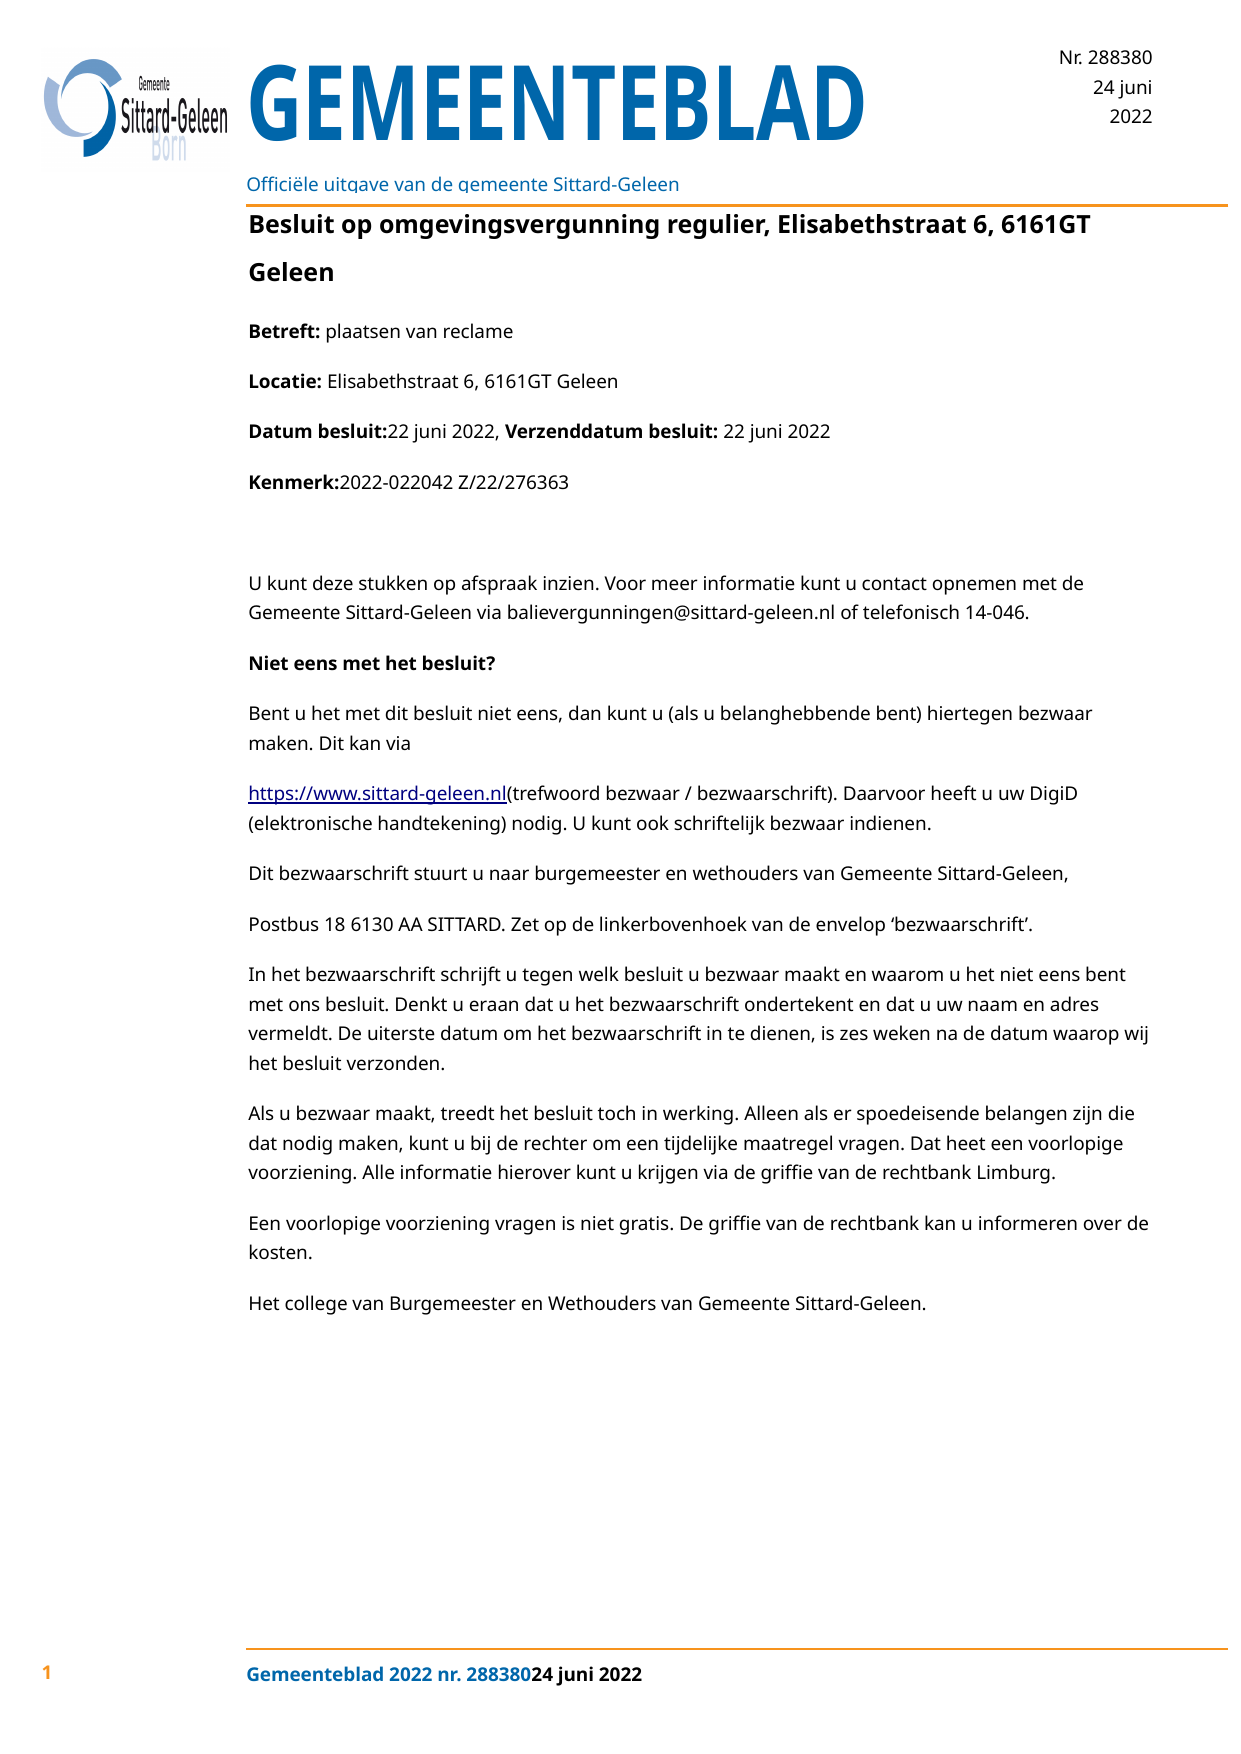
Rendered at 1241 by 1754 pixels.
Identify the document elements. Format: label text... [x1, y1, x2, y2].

text Besluit op omgevingsvergunning regulier, Elisabethstraat 6, 6161GT Geleen [248, 207, 1152, 288]
text Als u bezwaar maakt, treedt het besluit toch in werking. Alleen als er spoedeisende belangen zijn die dat nodig maken, kunt u bij de rechter om een tijdelijke maatregel vragen. Dat heet een voorlopige voorziening. Alle informatie hierover kunt u krijgen via de griffie van de rechtbank Limburg. [248, 1100, 1152, 1185]
text Datum besluit:22 juni 2022, Verzenddatum besluit: 22 juni 2022 [248, 419, 1152, 444]
text Dit bezwaarschrift stuurt u naar burgemeester en wethouders van Gemeente Sittard-Geleen, [248, 860, 1152, 886]
text Betreft: plaatsen van reclame [248, 318, 1152, 344]
text Het college van Burgemeester en Wethouders van Gemeente Sittard-Geleen. [248, 1290, 1152, 1316]
text Niet eens met het besluit? [248, 650, 1152, 676]
picture [41, 47, 231, 172]
text Locatie: Elisabethstraat 6, 6161GT Geleen [248, 368, 1152, 394]
text Postbus 18 6130 AA SITTARD. Zet op de linkerbovenhoek van de envelop ‘bezwaarschrift’. [248, 911, 1152, 937]
text Een voorlopige voorziening vragen is niet gratis. De griffie van de rechtbank kan u informeren over de kosten. [248, 1210, 1152, 1265]
text In het bezwaarschrift schrijft u tegen welk besluit u bezwaar maakt en waarom u het niet eens bent met ons besluit. Denkt u eraan dat u het bezwaarschrift ondertekent en dat u uw naam en adres vermeldt. De uiterste datum om het bezwaarschrift in te dienen, is zes weken na de datum waarop wij het besluit verzonden. [248, 961, 1152, 1076]
text https://www.sittard-geleen.nl(trefwoord bezwaar / bezwaarschrift). Daarvoor heeft u uw DigiD (elektronische handtekening) nodig. U kunt ook schriftelijk bezwaar indienen. [248, 780, 1152, 836]
text Bent u het met dit besluit niet eens, dan kunt u (als u belanghebbende bent) hiertegen bezwaar maken. Dit kan via [248, 700, 1152, 756]
text Kenmerk:2022-022042 Z/22/276363 [248, 469, 1152, 495]
text U kunt deze stukken op afspraak inzien. Voor meer informatie kunt u contact opnemen met de Gemeente Sittard-Geleen via balievergunningen@sittard-geleen.nl of telefonisch 14-046. [248, 570, 1152, 625]
